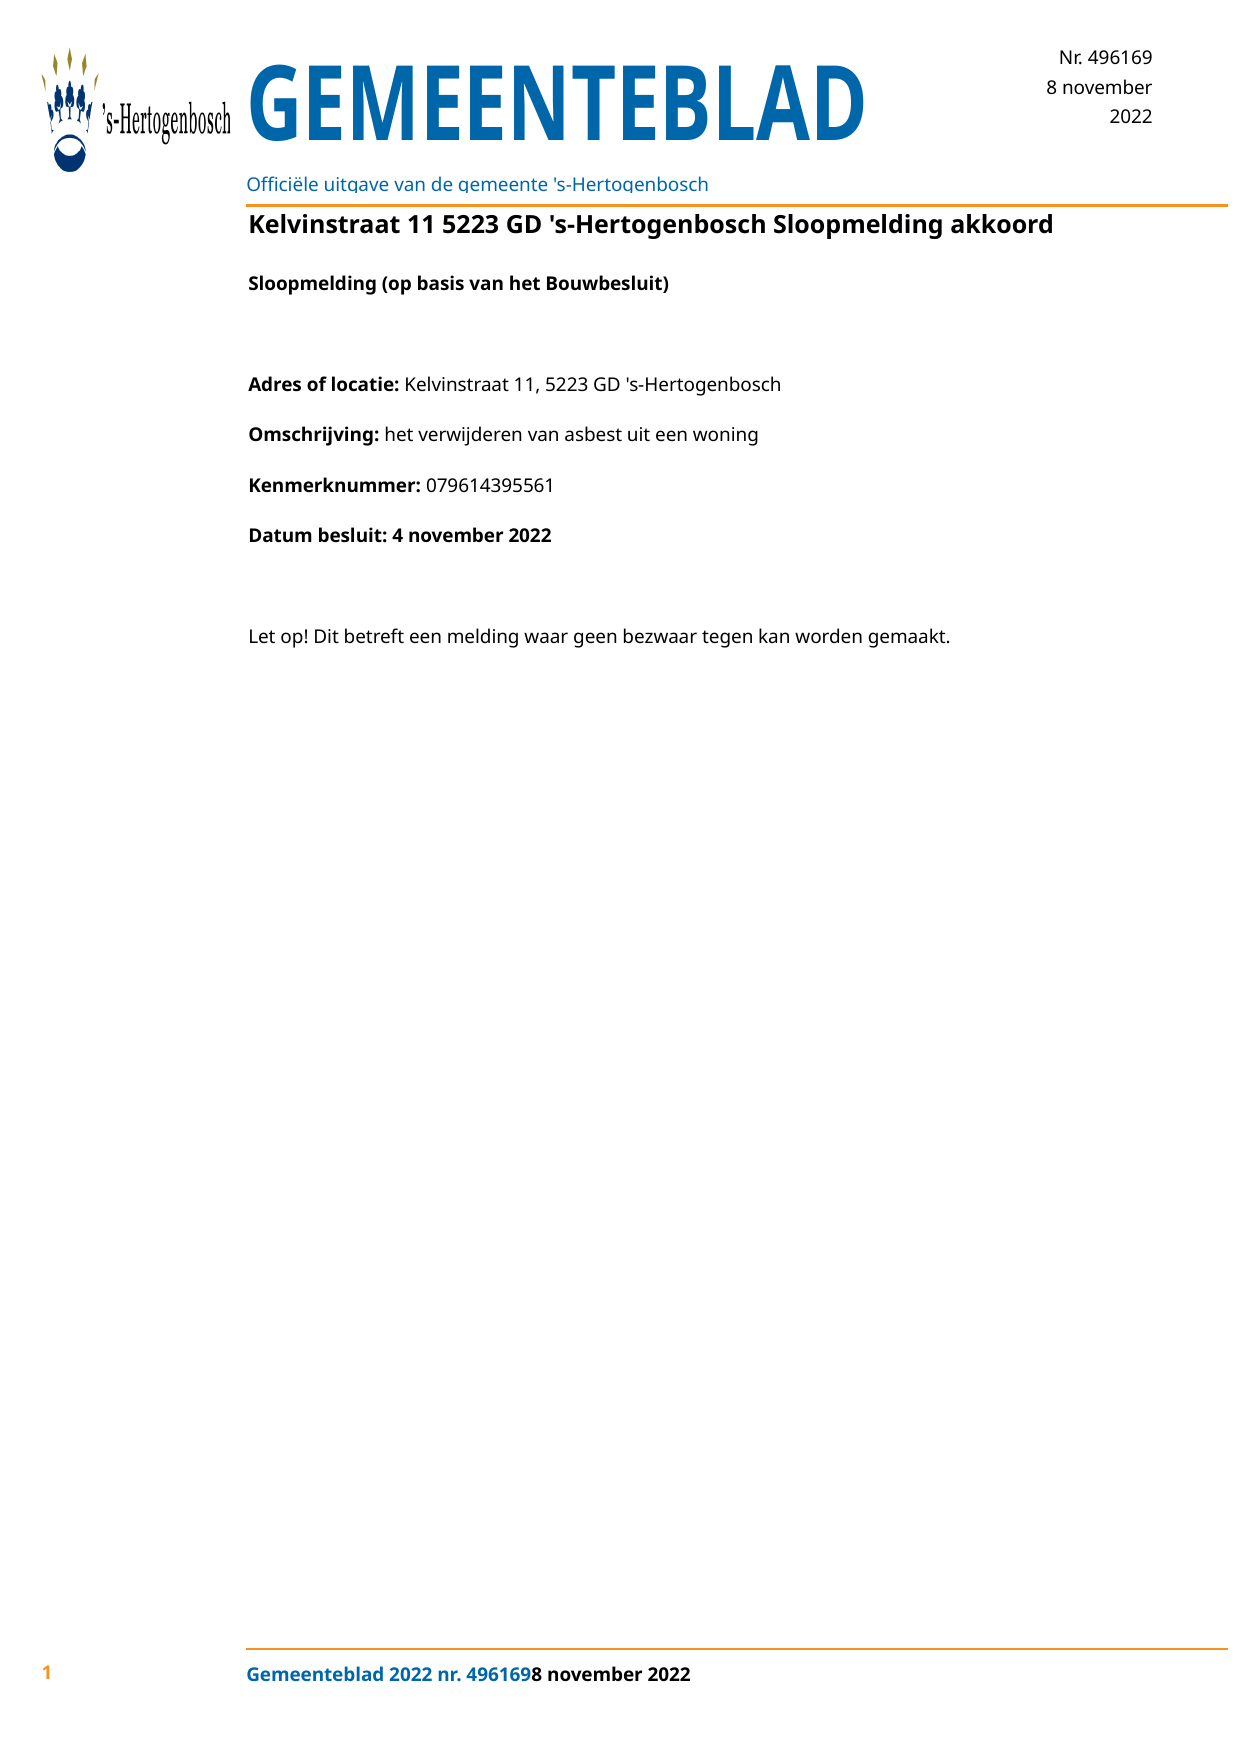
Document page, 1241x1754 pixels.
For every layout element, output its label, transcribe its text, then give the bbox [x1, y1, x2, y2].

text Omschrijving: het verwijderen van asbest uit een woning [248, 422, 1152, 447]
text Datum besluit: 4 november 2022 [248, 522, 1152, 548]
text Sloopmelding (op basis van het Bouwbesluit) [248, 270, 1152, 296]
text Kenmerknummer: 079614395561 [248, 472, 1152, 498]
text Kelvinstraat 11 5223 GD 's-Hertogenbosch Sloopmelding akkoord [248, 207, 1152, 241]
picture [41, 47, 231, 172]
text Adres of locatie: Kelvinstraat 11, 5223 GD 's-Hertogenbosch [248, 371, 1152, 397]
text Let op! Dit betreft een melding waar geen bezwaar tegen kan worden gemaakt. [248, 623, 1152, 649]
